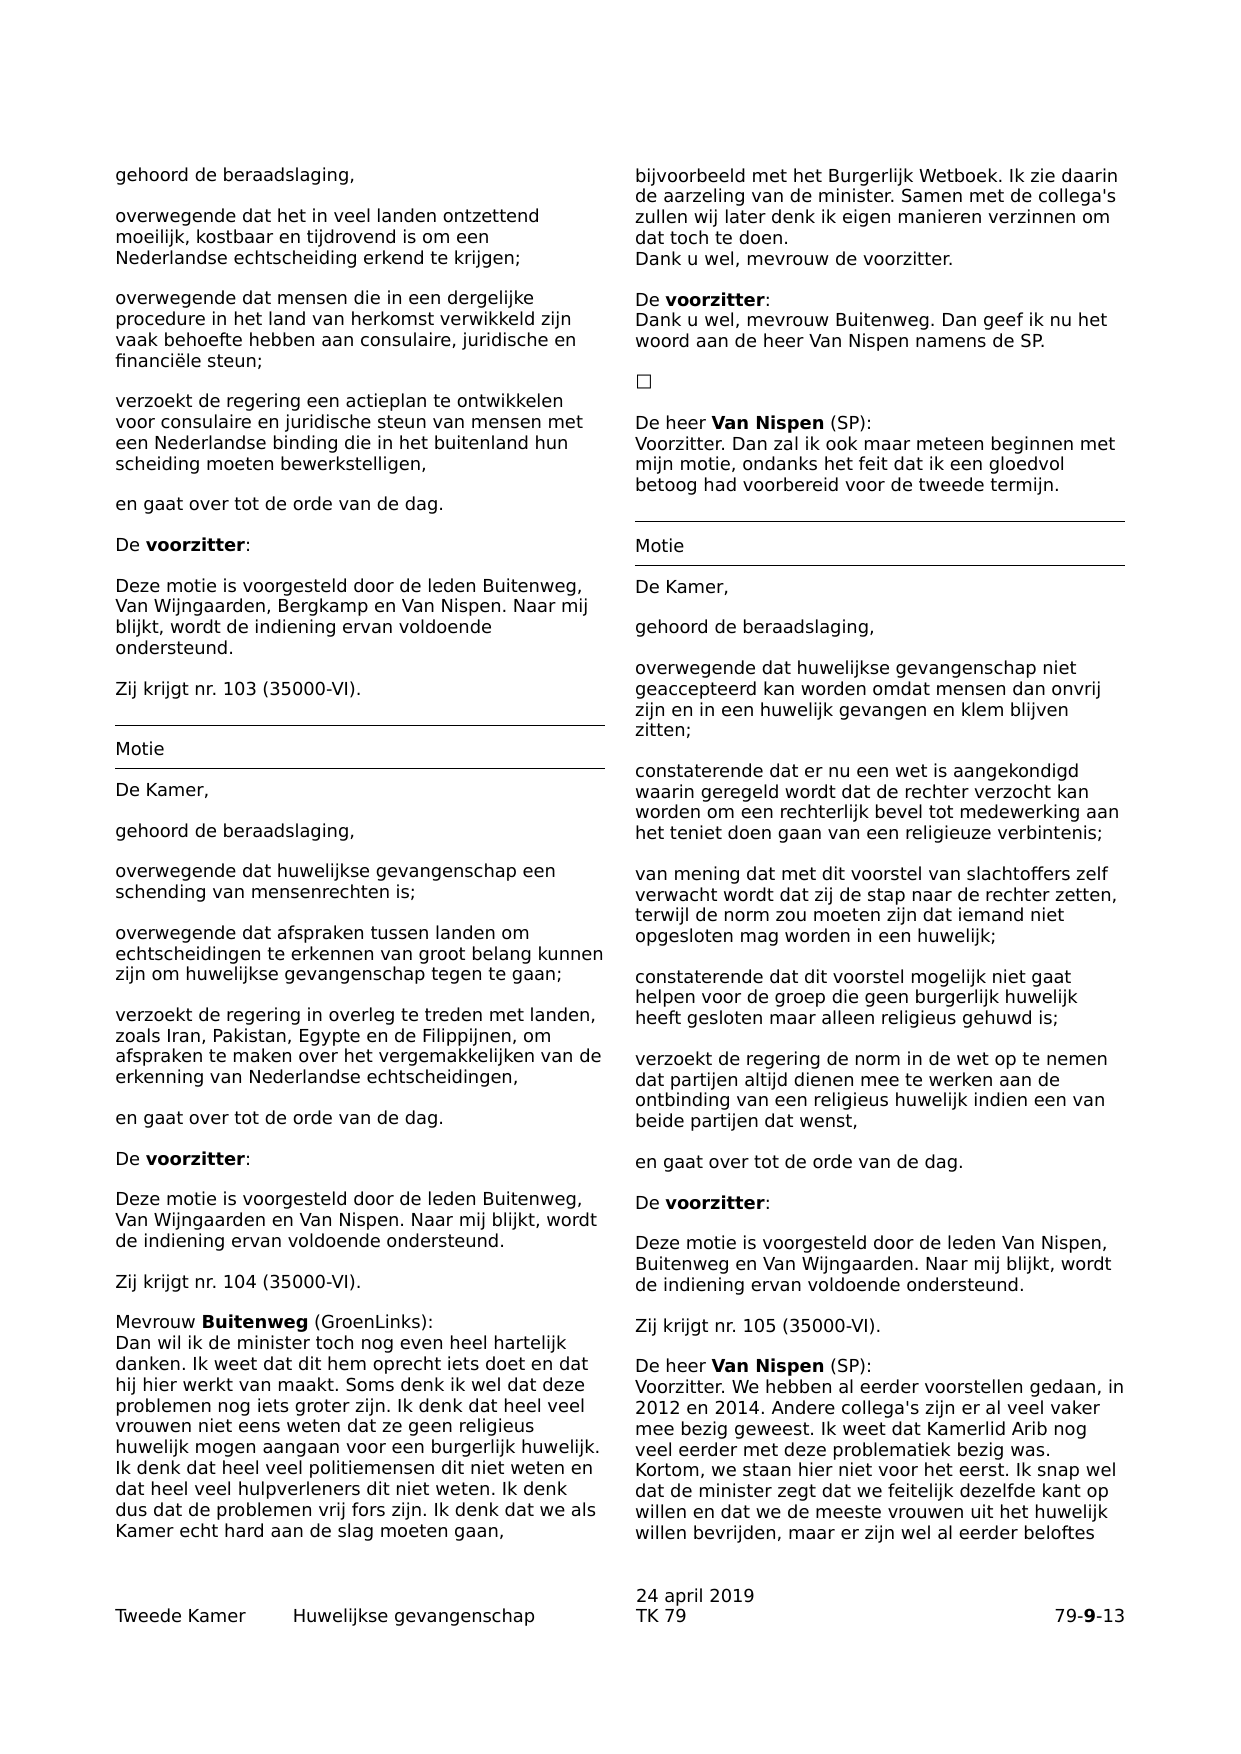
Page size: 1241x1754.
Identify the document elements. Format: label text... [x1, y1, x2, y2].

text overwegende dat huwelijkse gevangenschap een schending van mensenrechten is; [115, 861, 605, 903]
text constaterende dat dit voorstel mogelijk niet gaat helpen voor de groep die geen burgerlijk huwelijk heeft gesloten maar alleen religieus gehuwd is; [635, 967, 1125, 1029]
text gehoord de beraadslaging, [115, 165, 605, 186]
text overwegende dat mensen die in een dergelijke procedure in het land van herkomst verwikkeld zijn vaak behoefte hebben aan consulaire, juridische en financiële steun; [115, 288, 605, 371]
text en gaat over tot de orde van de dag. [115, 1108, 605, 1128]
text De voorzitter: [635, 1192, 1125, 1213]
text en gaat over tot de orde van de dag. [635, 1152, 1125, 1172]
text Zij krijgt nr. 104 (35000-VI). [115, 1271, 605, 1292]
text Mevrouw Buitenweg (GroenLinks): [115, 1312, 605, 1333]
text overwegende dat huwelijkse gevangenschap niet geaccepteerd kan worden omdat mensen dan onvrij zijn en in een huwelijk gevangen en klem blijven zitten; [635, 658, 1125, 741]
text De heer Van Nispen (SP): [635, 1356, 1125, 1377]
text verzoekt de regering de norm in de wet op te nemen dat partijen altijd dienen mee te werken aan de ontbinding van een religieus huwelijk indien een van beide partijen dat wenst, [635, 1049, 1125, 1132]
text overwegende dat het in veel landen ontzettend moeilijk, kostbaar en tijdrovend is om een Nederlandse echtscheiding erkend te krijgen; [115, 206, 605, 268]
text Deze motie is voorgesteld door de leden Van Nispen, Buitenweg en Van Wijngaarden. Naar mij blijkt, wordt de indiening ervan voldoende ondersteund. [635, 1233, 1125, 1295]
text De heer Van Nispen (SP): [635, 413, 1125, 433]
text De Kamer, [115, 780, 605, 801]
text Zij krijgt nr. 105 (35000-VI). [635, 1315, 1125, 1336]
text Dank u wel, mevrouw Buitenweg. Dan geef ik nu het woord aan de heer Van Nispen namens de SP. [635, 310, 1125, 352]
text Dank u wel, mevrouw de voorzitter. [635, 249, 1125, 269]
text bijvoorbeeld met het Burgerlijk Wetboek. Ik zie daarin de aarzeling van de minister. Samen met de collega's zullen wij later denk ik eigen manieren verzinnen om dat toch te doen. [635, 165, 1125, 249]
text Deze motie is voorgesteld door de leden Buitenweg, Van Wijngaarden, Bergkamp en Van Nispen. Naar mij blijkt, wordt de indiening ervan voldoende ondersteund. [115, 576, 605, 658]
text verzoekt de regering een actieplan te ontwikkelen voor consulaire en juridische steun van mensen met een Nederlandse binding die in het buitenland hun scheiding moeten bewerkstelligen, [115, 391, 605, 474]
text van mening dat met dit voorstel van slachtoffers zelf verwacht wordt dat zij de stap naar de rechter zetten, terwijl de norm zou moeten zijn dat iemand niet opgesloten mag worden in een huwelijk; [635, 864, 1125, 947]
text Motie [635, 536, 1125, 556]
text gehoord de beraadslaging, [115, 821, 605, 841]
text Voorzitter. We hebben al eerder voorstellen gedaan, in 2012 en 2014. Andere collega's zijn er al veel vaker mee bezig geweest. Ik weet dat Kamerlid Arib nog veel eerder met deze problematiek bezig was. Kortom, we staan hier niet voor het eerst. Ik snap wel dat de minister zegt dat we feitelijk dezelfde kant op willen en dat we de meeste vrouwen uit het huwelijk willen bevrijden, maar er zijn wel al eerder beloftes [635, 1377, 1125, 1543]
text Dan wil ik de minister toch nog even heel hartelijk danken. Ik weet dat dit hem oprecht iets doet en dat hij hier werkt van maakt. Soms denk ik wel dat deze problemen nog iets groter zijn. Ik denk dat heel veel vrouwen niet eens weten dat ze geen religieus huwelijk mogen aangaan voor een burgerlijk huwelijk. Ik denk dat heel veel politiemensen dit niet weten en dat heel veel hulpverleners dit niet weten. Ik denk dus dat de problemen vrij fors zijn. Ik denk dat we als Kamer echt hard aan de slag moeten gaan, [115, 1333, 605, 1541]
text constaterende dat er nu een wet is aangekondigd waarin geregeld wordt dat de rechter verzocht kan worden om een rechterlijk bevel tot medewerking aan het teniet doen gaan van een religieuze verbintenis; [635, 761, 1125, 844]
text ⬜ [635, 372, 1125, 393]
text De Kamer, [635, 576, 1125, 597]
text Motie [115, 739, 605, 760]
text Voorzitter. Dan zal ik ook maar meteen beginnen met mijn motie, ondanks het feit dat ik een gloedvol betoog had voorbereid voor de tweede termijn. [635, 433, 1125, 496]
text overwegende dat afspraken tussen landen om echtscheidingen te erkennen van groot belang kunnen zijn om huwelijkse gevangenschap tegen te gaan; [115, 923, 605, 985]
text gehoord de beraadslaging, [635, 617, 1125, 638]
text De voorzitter: [115, 535, 605, 556]
text De voorzitter: [115, 1148, 605, 1169]
text Deze motie is voorgesteld door de leden Buitenweg, Van Wijngaarden en Van Nispen. Naar mij blijkt, wordt de indiening ervan voldoende ondersteund. [115, 1189, 605, 1251]
text Zij krijgt nr. 103 (35000-VI). [115, 678, 605, 699]
text en gaat over tot de orde van de dag. [115, 494, 605, 515]
text De voorzitter: [635, 289, 1125, 310]
text verzoekt de regering in overleg te treden met landen, zoals Iran, Pakistan, Egypte en de Filippijnen, om afspraken te maken over het vergemakkelijken van de erkenning van Nederlandse echtscheidingen, [115, 1005, 605, 1088]
